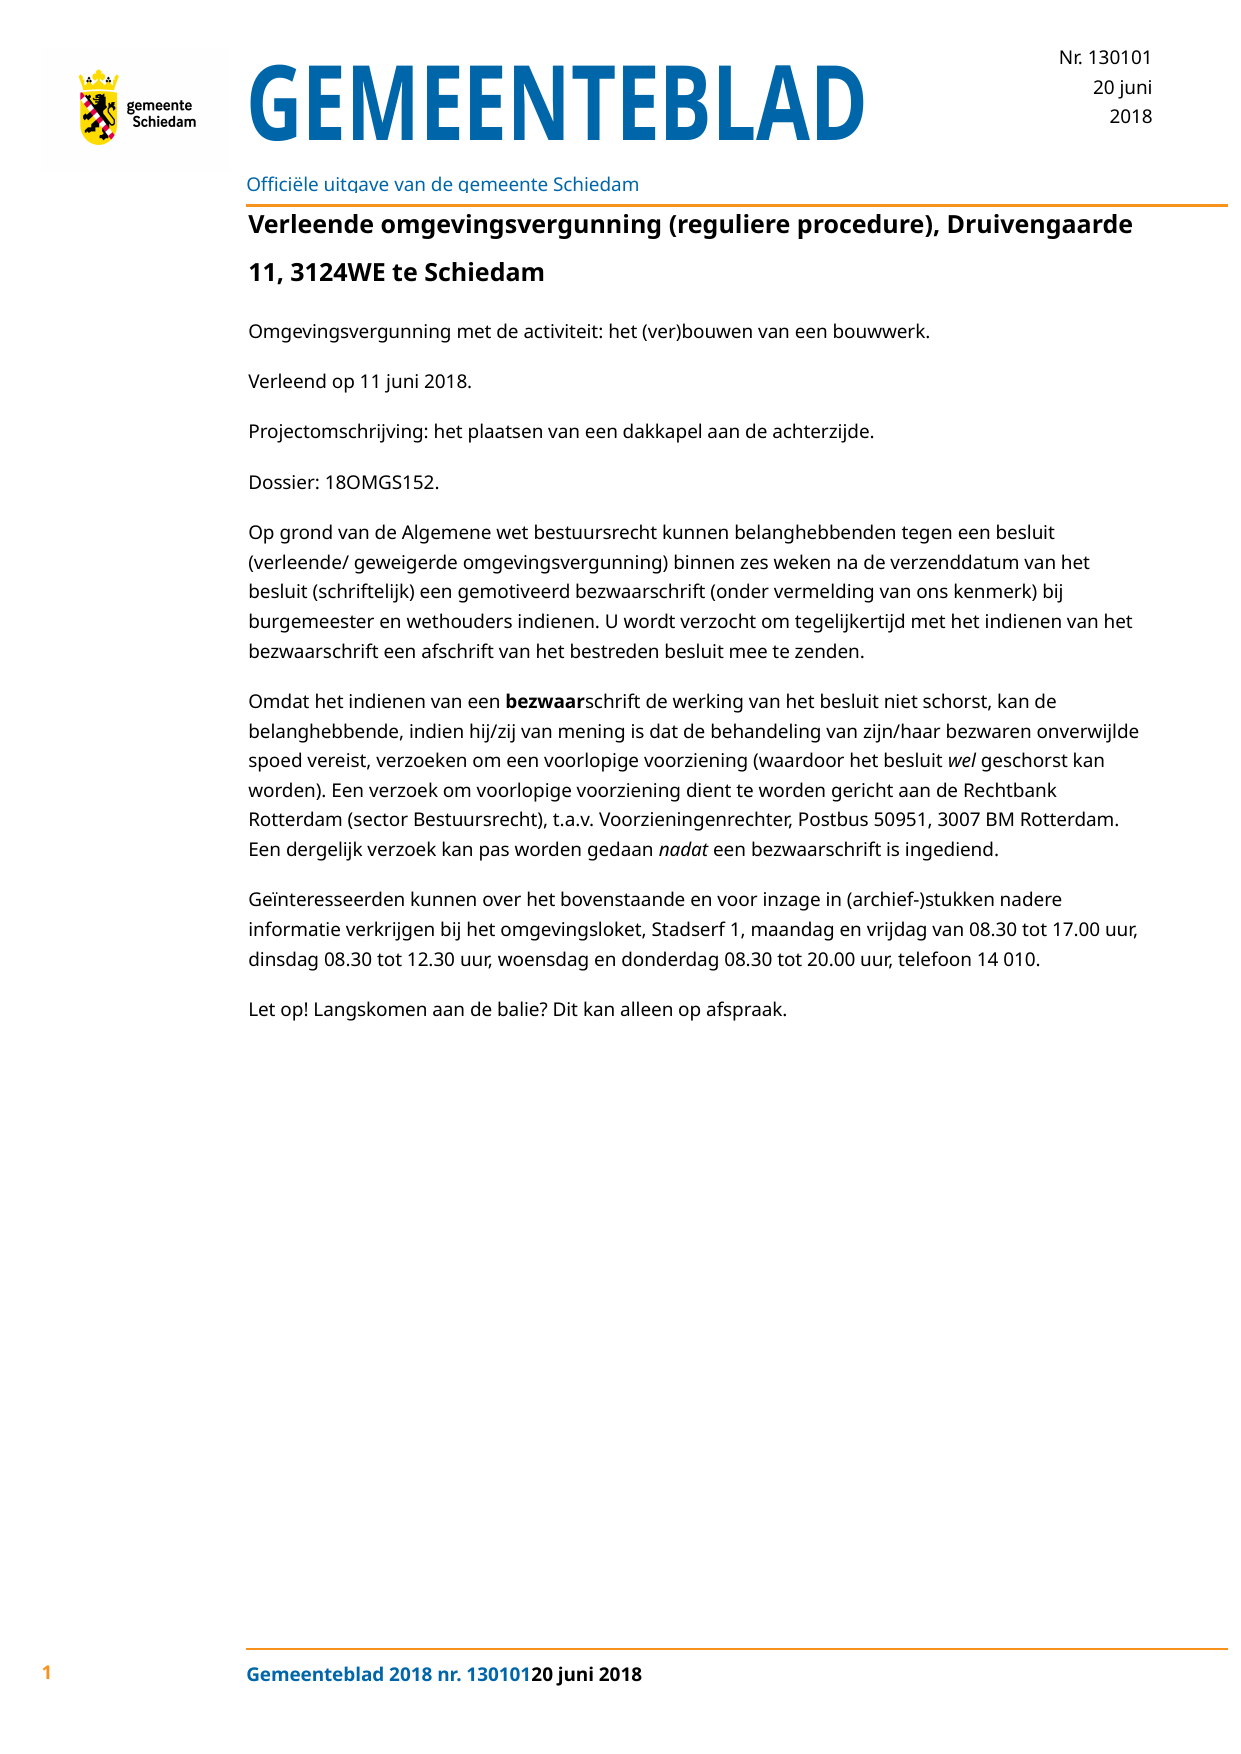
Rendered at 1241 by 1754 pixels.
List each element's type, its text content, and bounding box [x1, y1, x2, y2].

picture [41, 47, 231, 172]
text Let op! Langskomen aan de balie? Dit kan alleen op afspraak. [248, 996, 1152, 1022]
text Projectomschrijving: het plaatsen van een dakkapel aan de achterzijde. [248, 419, 1152, 444]
text Verleend op 11 juni 2018. [248, 368, 1152, 394]
text Geïnteresseerden kunnen over het bovenstaande en voor inzage in (archief-)stukken nadere informatie verkrijgen bij het omgevingsloket, Stadserf 1, maandag en vrijdag van 08.30 tot 17.00 uur, dinsdag 08.30 tot 12.30 uur, woensdag en donderdag 08.30 tot 20.00 uur, telefoon 14 010. [248, 887, 1152, 972]
text Dossier: 18OMGS152. [248, 469, 1152, 495]
text Omdat het indienen van een bezwaarschrift de werking van het besluit niet schorst, kan de belanghebbende, indien hij/zij van mening is dat de behandeling van zijn/haar bezwaren onverwijlde spoed vereist, verzoeken om een voorlopige voorziening (waardoor het besluit wel geschorst kan worden). Een verzoek om voorlopige voorziening dient te worden gericht aan de Rechtbank Rotterdam (sector Bestuursrecht), t.a.v. Voorzieningenrechter, Postbus 50951, 3007 BM Rotterdam. Een dergelijk verzoek kan pas worden gedaan nadat een bezwaarschrift is ingediend. [248, 688, 1152, 862]
text Verleende omgevingsvergunning (reguliere procedure), Druivengaarde 11, 3124WE te Schiedam [248, 207, 1152, 288]
text Omgevingsvergunning met de activiteit: het (ver)bouwen van een bouwwerk. [248, 318, 1152, 344]
text Op grond van de Algemene wet bestuursrecht kunnen belanghebbenden tegen een besluit (verleende/ geweigerde omgevingsvergunning) binnen zes weken na de verzenddatum van het besluit (schriftelijk) een gemotiveerd bezwaarschrift (onder vermelding van ons kenmerk) bij burgemeester en wethouders indienen. U wordt verzocht om tegelijkertijd met het indienen van het bezwaarschrift een afschrift van het bestreden besluit mee te zenden. [248, 519, 1152, 664]
